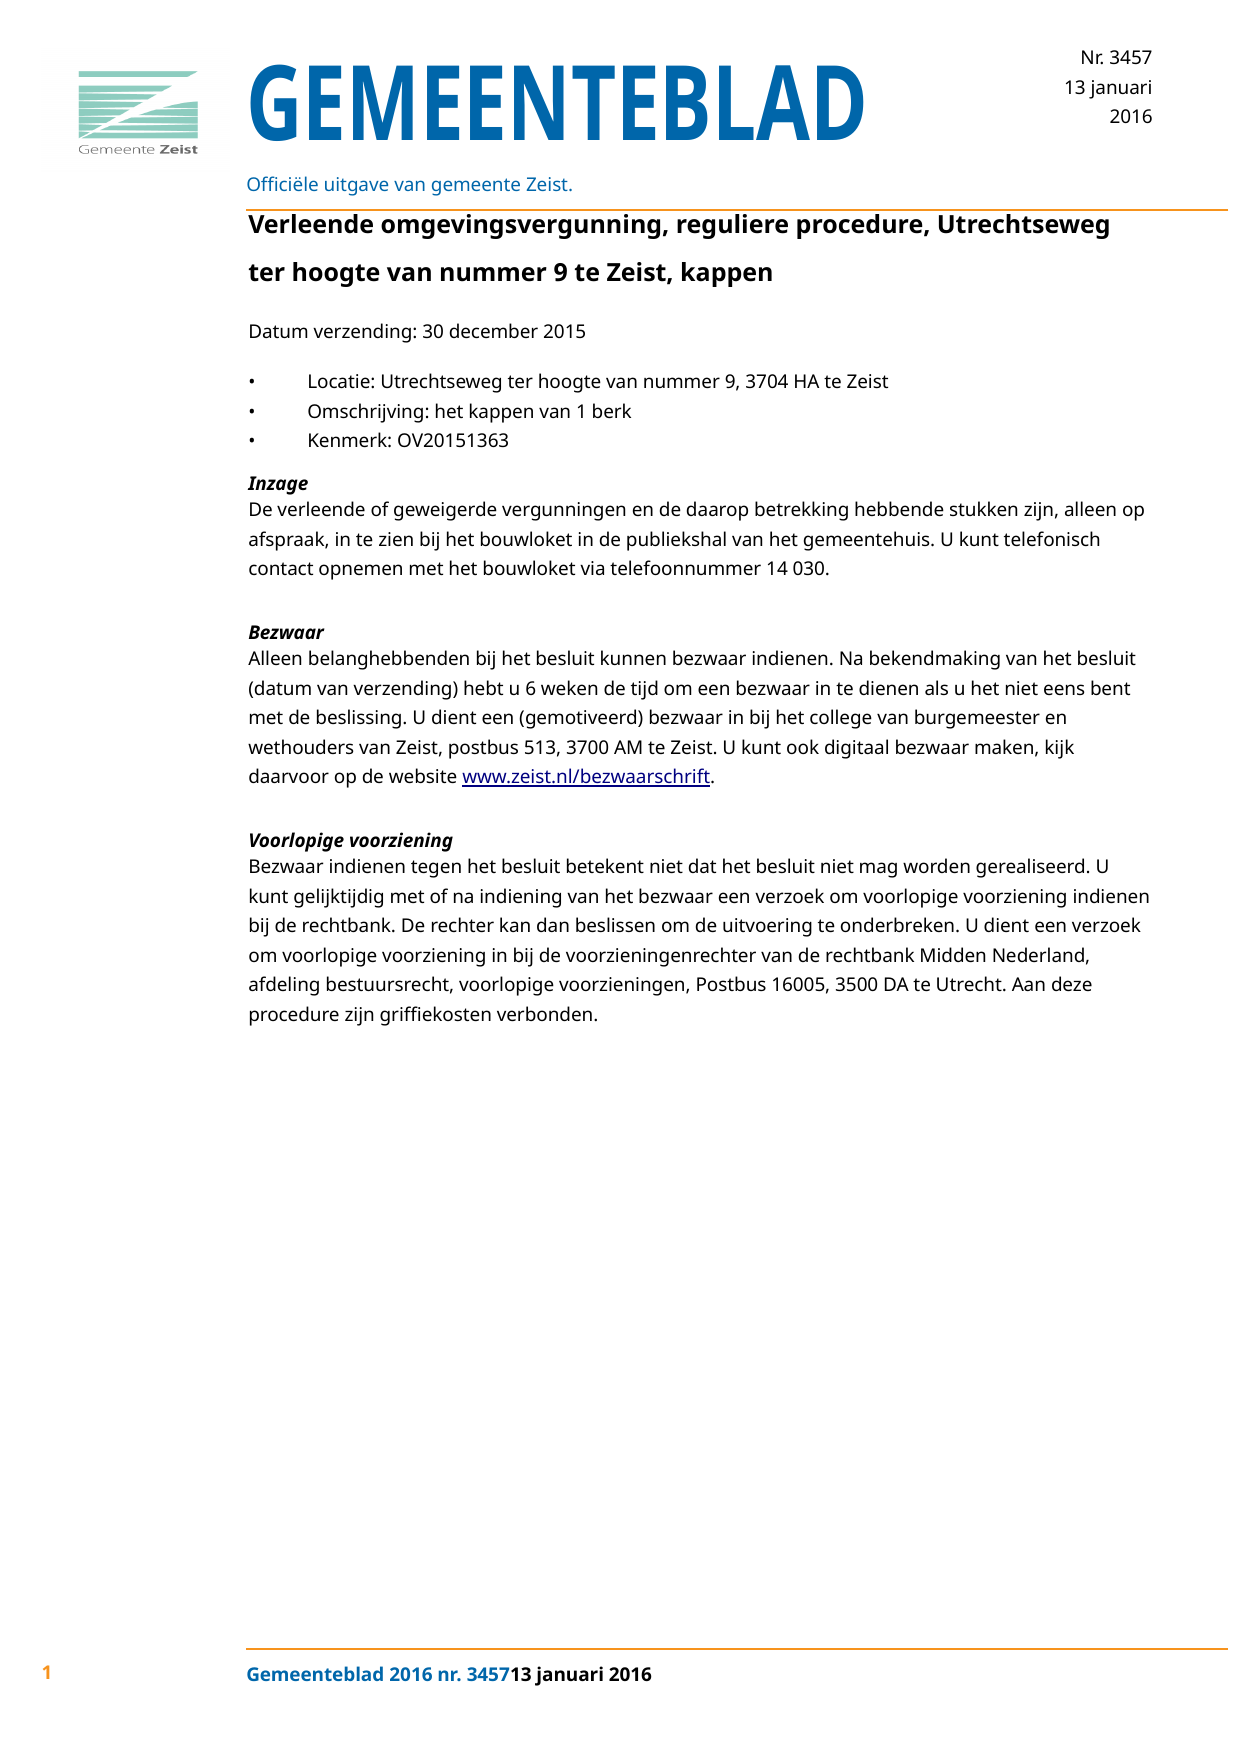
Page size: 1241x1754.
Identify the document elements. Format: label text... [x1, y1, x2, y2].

text Verleende omgevingsvergunning, reguliere procedure, Utrechtseweg ter hoogte van nummer 9 te Zeist, kappen [248, 211, 1152, 288]
list Locatie: Utrechtseweg ter hoogte van nummer 9, 3704 HA te Zeist [248, 368, 1152, 394]
text De verleende of geweigerde vergunningen en de daarop betrekking hebbende stukken zijn, alleen op afspraak, in te zien bij het bouwloket in de publiekshal van het gemeentehuis. U kunt telefonisch contact opnemen met het bouwloket via telefoonnummer 14 030. [248, 496, 1152, 581]
text Bezwaar indienen tegen het besluit betekent niet dat het besluit niet mag worden gerealiseerd. U kunt gelijktijdig met of na indiening van het bezwaar een verzoek om voorlopige voorziening indienen bij de rechtbank. De rechter kan dan beslissen om de uitvoering te onderbreken. U dient een verzoek om voorlopige voorziening in bij de voorzieningenrechter van de rechtbank Midden Nederland, afdeling bestuursrecht, voorlopige voorzieningen, Postbus 16005, 3500 DA te Utrecht. Aan deze procedure zijn griffiekosten verbonden. [248, 853, 1152, 1027]
list Omschrijving: het kappen van 1 berk [248, 398, 1152, 424]
text Datum verzending: 30 december 2015 [248, 318, 1152, 344]
text Alleen belanghebbenden bij het besluit kunnen bezwaar indienen. Na bekendmaking van het besluit (datum van verzending) hebt u 6 weken de tijd om een bezwaar in te dienen als u het niet eens bent met de beslissing. U dient een (gemotiveerd) bezwaar in bij het college van burgemeester en wethouders van Zeist, postbus 513, 3700 AM te Zeist. U kunt ook digitaal bezwaar maken, kijk daarvoor op de website www.zeist.nl/bezwaarschrift. [248, 645, 1152, 789]
text Inzage [248, 471, 1152, 496]
text Bezwaar [248, 619, 1152, 645]
text Voorlopige voorziening [248, 827, 1152, 853]
picture [41, 47, 231, 172]
list Kenmerk: OV20151363 [248, 427, 1152, 453]
